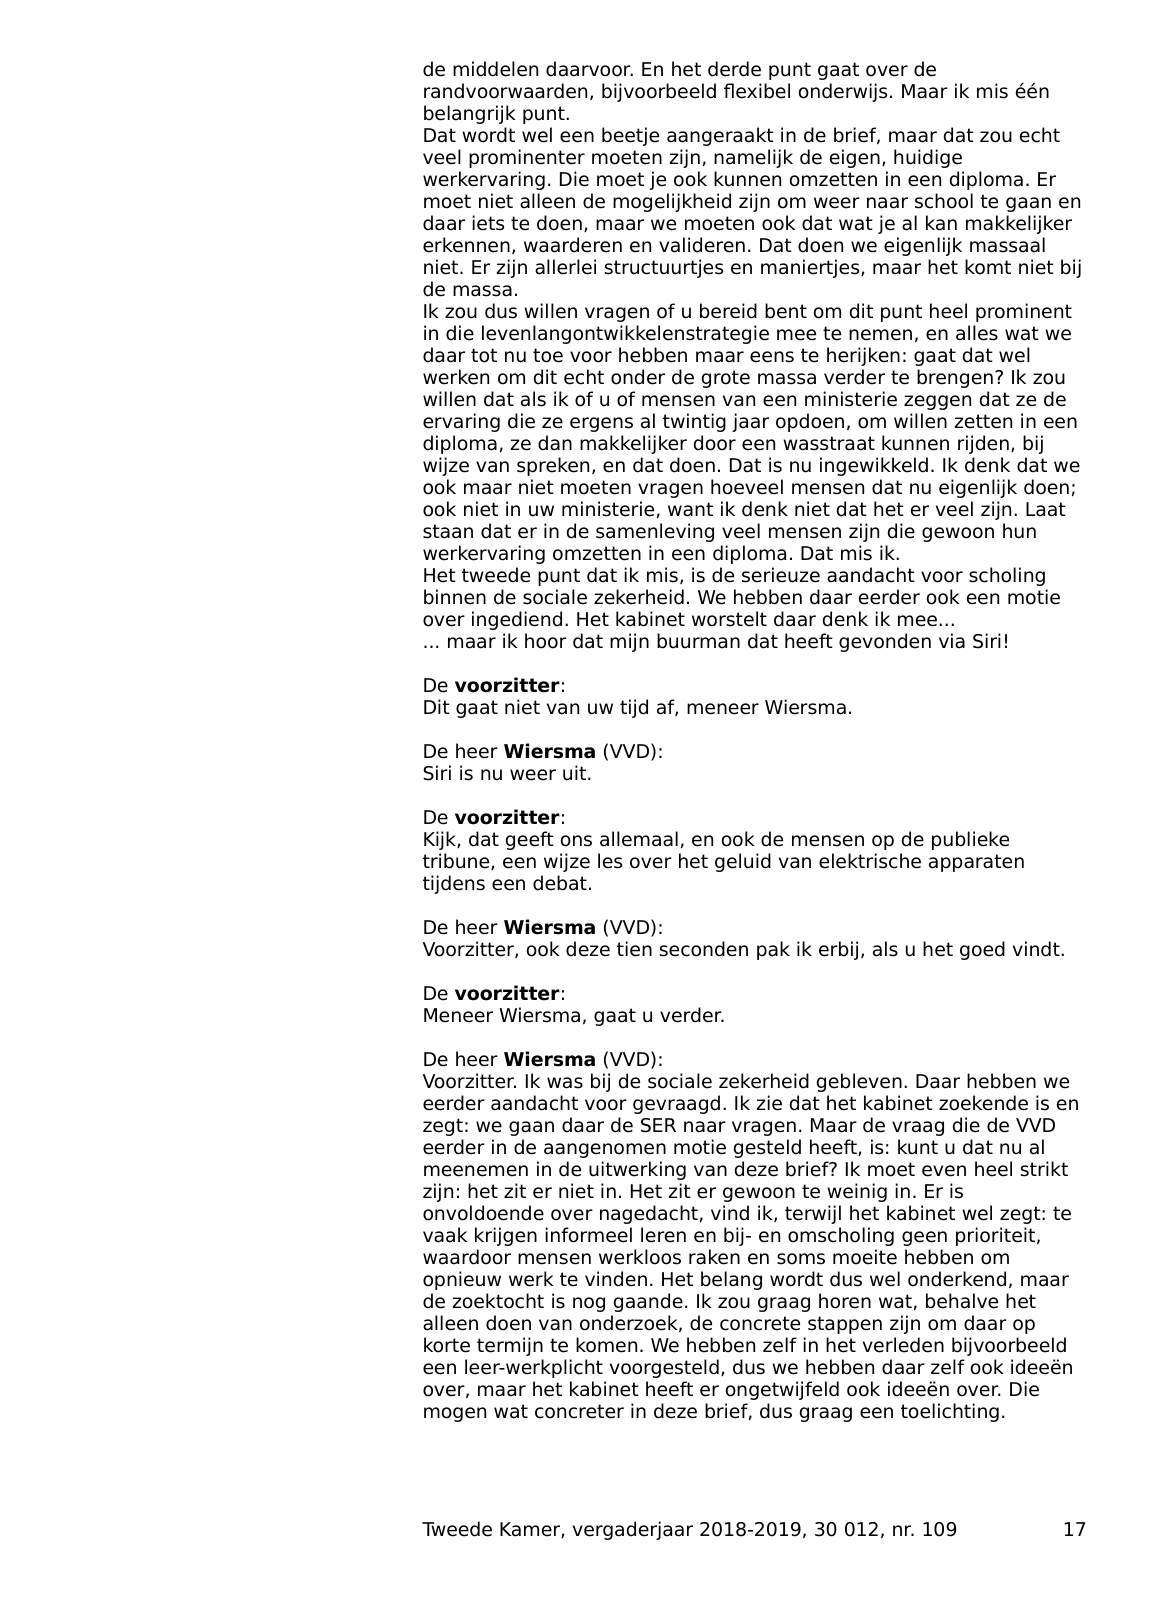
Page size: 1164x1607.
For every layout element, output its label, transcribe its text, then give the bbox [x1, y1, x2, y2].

text Dat wordt wel een beetje aangeraakt in de brief, maar dat zou echt veel prominenter moeten zijn, namelijk de eigen, huidige werkervaring. Die moet je ook kunnen omzetten in een diploma. Er moet niet alleen de mogelijkheid zijn om weer naar school te gaan en daar iets te doen, maar we moeten ook dat wat je al kan makkelijker erkennen, waarderen en valideren. Dat doen we eigenlijk massaal niet. Er zijn allerlei structuurtjes en maniertjes, maar het komt niet bij de massa. [422, 125, 1087, 301]
text Het tweede punt dat ik mis, is de serieuze aandacht voor scholing binnen de sociale zekerheid. We hebben daar eerder ook een motie over ingediend. Het kabinet worstelt daar denk ik mee... [422, 564, 1087, 631]
text De voorzitter: [422, 983, 1087, 1005]
text Voorzitter. Ik was bij de sociale zekerheid gebleven. Daar hebben we eerder aandacht voor gevraagd. Ik zie dat het kabinet zoekende is en zegt: we gaan daar de SER naar vragen. Maar de vraag die de VVD eerder in de aangenomen motie gesteld heeft, is: kunt u dat nu al meenemen in de uitwerking van deze brief? Ik moet even heel strikt zijn: het zit er niet in. Het zit er gewoon te weinig in. Er is onvoldoende over nagedacht, vind ik, terwijl het kabinet wel zegt: te vaak krijgen informeel leren en bij- en omscholing geen prioriteit, waardoor mensen werkloos raken en soms moeite hebben om opnieuw werk te vinden. Het belang wordt dus wel onderkend, maar de zoektocht is nog gaande. Ik zou graag horen wat, behalve het alleen doen van onderzoek, de concrete stappen zijn om daar op korte termijn te komen. We hebben zelf in het verleden bijvoorbeeld een leer-werkplicht voorgesteld, dus we hebben daar zelf ook ideeën over, maar het kabinet heeft er ongetwijfeld ook ideeën over. Die mogen wat concreter in deze brief, dus graag een toelichting. [422, 1071, 1087, 1423]
text de middelen daarvoor. En het derde punt gaat over de randvoorwaarden, bijvoorbeeld flexibel onderwijs. Maar ik mis één belangrijk punt. [422, 59, 1087, 125]
text Dit gaat niet van uw tijd af, meneer Wiersma. [422, 697, 1087, 719]
text De heer Wiersma (VVD): [422, 741, 1087, 763]
text Voorzitter, ook deze tien seconden pak ik erbij, als u het goed vindt. [422, 939, 1087, 961]
text Siri is nu weer uit. [422, 763, 1087, 785]
text ... maar ik hoor dat mijn buurman dat heeft gevonden via Siri! [422, 631, 1087, 652]
text De voorzitter: [422, 807, 1087, 829]
text De voorzitter: [422, 675, 1087, 697]
text Meneer Wiersma, gaat u verder. [422, 1005, 1087, 1027]
text Ik zou dus willen vragen of u bereid bent om dit punt heel prominent in die levenlangontwikkelenstrategie mee te nemen, en alles wat we daar tot nu toe voor hebben maar eens te herijken: gaat dat wel werken om dit echt onder de grote massa verder te brengen? Ik zou willen dat als ik of u of mensen van een ministerie zeggen dat ze de ervaring die ze ergens al twintig jaar opdoen, om willen zetten in een diploma, ze dan makkelijker door een wasstraat kunnen rijden, bij wijze van spreken, en dat doen. Dat is nu ingewikkeld. Ik denk dat we ook maar niet moeten vragen hoeveel mensen dat nu eigenlijk doen; ook niet in uw ministerie, want ik denk niet dat het er veel zijn. Laat staan dat er in de samenleving veel mensen zijn die gewoon hun werkervaring omzetten in een diploma. Dat mis ik. [422, 301, 1087, 564]
text De heer Wiersma (VVD): [422, 917, 1087, 939]
text De heer Wiersma (VVD): [422, 1049, 1087, 1071]
text Kijk, dat geeft ons allemaal, en ook de mensen op de publieke tribune, een wijze les over het geluid van elektrische apparaten tijdens een debat. [422, 829, 1087, 895]
